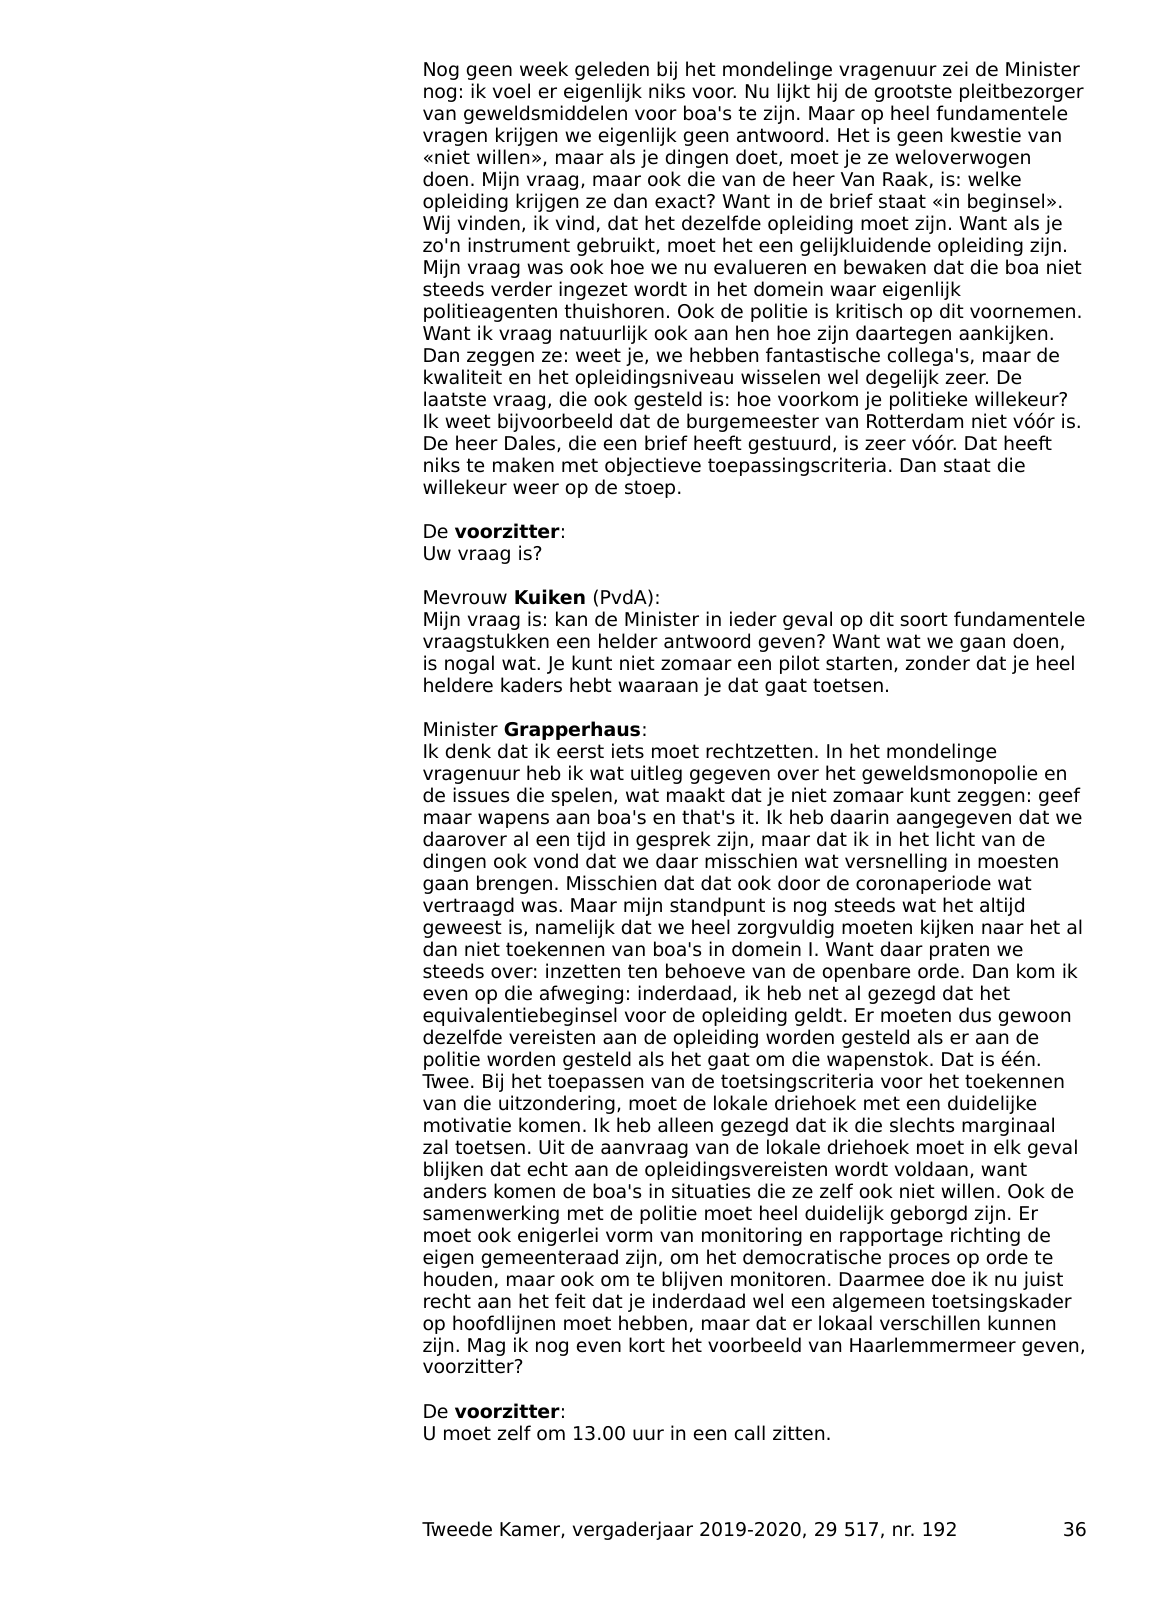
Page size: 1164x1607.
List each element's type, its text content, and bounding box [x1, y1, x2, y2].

text Nog geen week geleden bij het mondelinge vragenuur zei de Minister nog: ik voel er eigenlijk niks voor. Nu lijkt hij de grootste pleitbezorger van geweldsmiddelen voor boa's te zijn. Maar op heel fundamentele vragen krijgen we eigenlijk geen antwoord. Het is geen kwestie van «niet willen», maar als je dingen doet, moet je ze weloverwogen doen. Mijn vraag, maar ook die van de heer Van Raak, is: welke opleiding krijgen ze dan exact? Want in de brief staat «in beginsel». Wij vinden, ik vind, dat het dezelfde opleiding moet zijn. Want als je zo'n instrument gebruikt, moet het een gelijkluidende opleiding zijn. Mijn vraag was ook hoe we nu evalueren en bewaken dat die boa niet steeds verder ingezet wordt in het domein waar eigenlijk politieagenten thuishoren. Ook de politie is kritisch op dit voornemen. Want ik vraag natuurlijk ook aan hen hoe zijn daartegen aankijken. Dan zeggen ze: weet je, we hebben fantastische collega's, maar de kwaliteit en het opleidingsniveau wisselen wel degelijk zeer. De laatste vraag, die ook gesteld is: hoe voorkom je politieke willekeur? Ik weet bijvoorbeeld dat de burgemeester van Rotterdam niet vóór is. De heer Dales, die een brief heeft gestuurd, is zeer vóór. Dat heeft niks te maken met objectieve toepassingscriteria. Dan staat die willekeur weer op de stoep. [422, 59, 1087, 499]
text Mevrouw Kuiken (PvdA): [422, 587, 1087, 609]
text Mijn vraag is: kan de Minister in ieder geval op dit soort fundamentele vraagstukken een helder antwoord geven? Want wat we gaan doen, is nogal wat. Je kunt niet zomaar een pilot starten, zonder dat je heel heldere kaders hebt waaraan je dat gaat toetsen. [422, 609, 1087, 697]
text Twee. Bij het toepassen van de toetsingscriteria voor het toekennen van die uitzondering, moet de lokale driehoek met een duidelijke motivatie komen. Ik heb alleen gezegd dat ik die slechts marginaal zal toetsen. Uit de aanvraag van de lokale driehoek moet in elk geval blijken dat echt aan de opleidingsvereisten wordt voldaan, want anders komen de boa's in situaties die ze zelf ook niet willen. Ook de samenwerking met de politie moet heel duidelijk geborgd zijn. Er moet ook enigerlei vorm van monitoring en rapportage richting de eigen gemeenteraad zijn, om het democratische proces op orde te houden, maar ook om te blijven monitoren. Daarmee doe ik nu juist recht aan het feit dat je inderdaad wel een algemeen toetsingskader op hoofdlijnen moet hebben, maar dat er lokaal verschillen kunnen zijn. Mag ik nog even kort het voorbeeld van Haarlemmermeer geven, voorzitter? [422, 1071, 1087, 1378]
text De voorzitter: [422, 1401, 1087, 1423]
text U moet zelf om 13.00 uur in een call zitten. [422, 1423, 1087, 1444]
text De voorzitter: [422, 521, 1087, 543]
text Uw vraag is? [422, 543, 1087, 565]
text Ik denk dat ik eerst iets moet rechtzetten. In het mondelinge vragenuur heb ik wat uitleg gegeven over het geweldsmonopolie en de issues die spelen, wat maakt dat je niet zomaar kunt zeggen: geef maar wapens aan boa's en that's it. Ik heb daarin aangegeven dat we daarover al een tijd in gesprek zijn, maar dat ik in het licht van de dingen ook vond dat we daar misschien wat versnelling in moesten gaan brengen. Misschien dat dat ook door de coronaperiode wat vertraagd was. Maar mijn standpunt is nog steeds wat het altijd geweest is, namelijk dat we heel zorgvuldig moeten kijken naar het al dan niet toekennen van boa's in domein I. Want daar praten we steeds over: inzetten ten behoeve van de openbare orde. Dan kom ik even op die afweging: inderdaad, ik heb net al gezegd dat het equivalentiebeginsel voor de opleiding geldt. Er moeten dus gewoon dezelfde vereisten aan de opleiding worden gesteld als er aan de politie worden gesteld als het gaat om die wapenstok. Dat is één. [422, 741, 1087, 1071]
text Minister Grapperhaus: [422, 719, 1087, 741]
